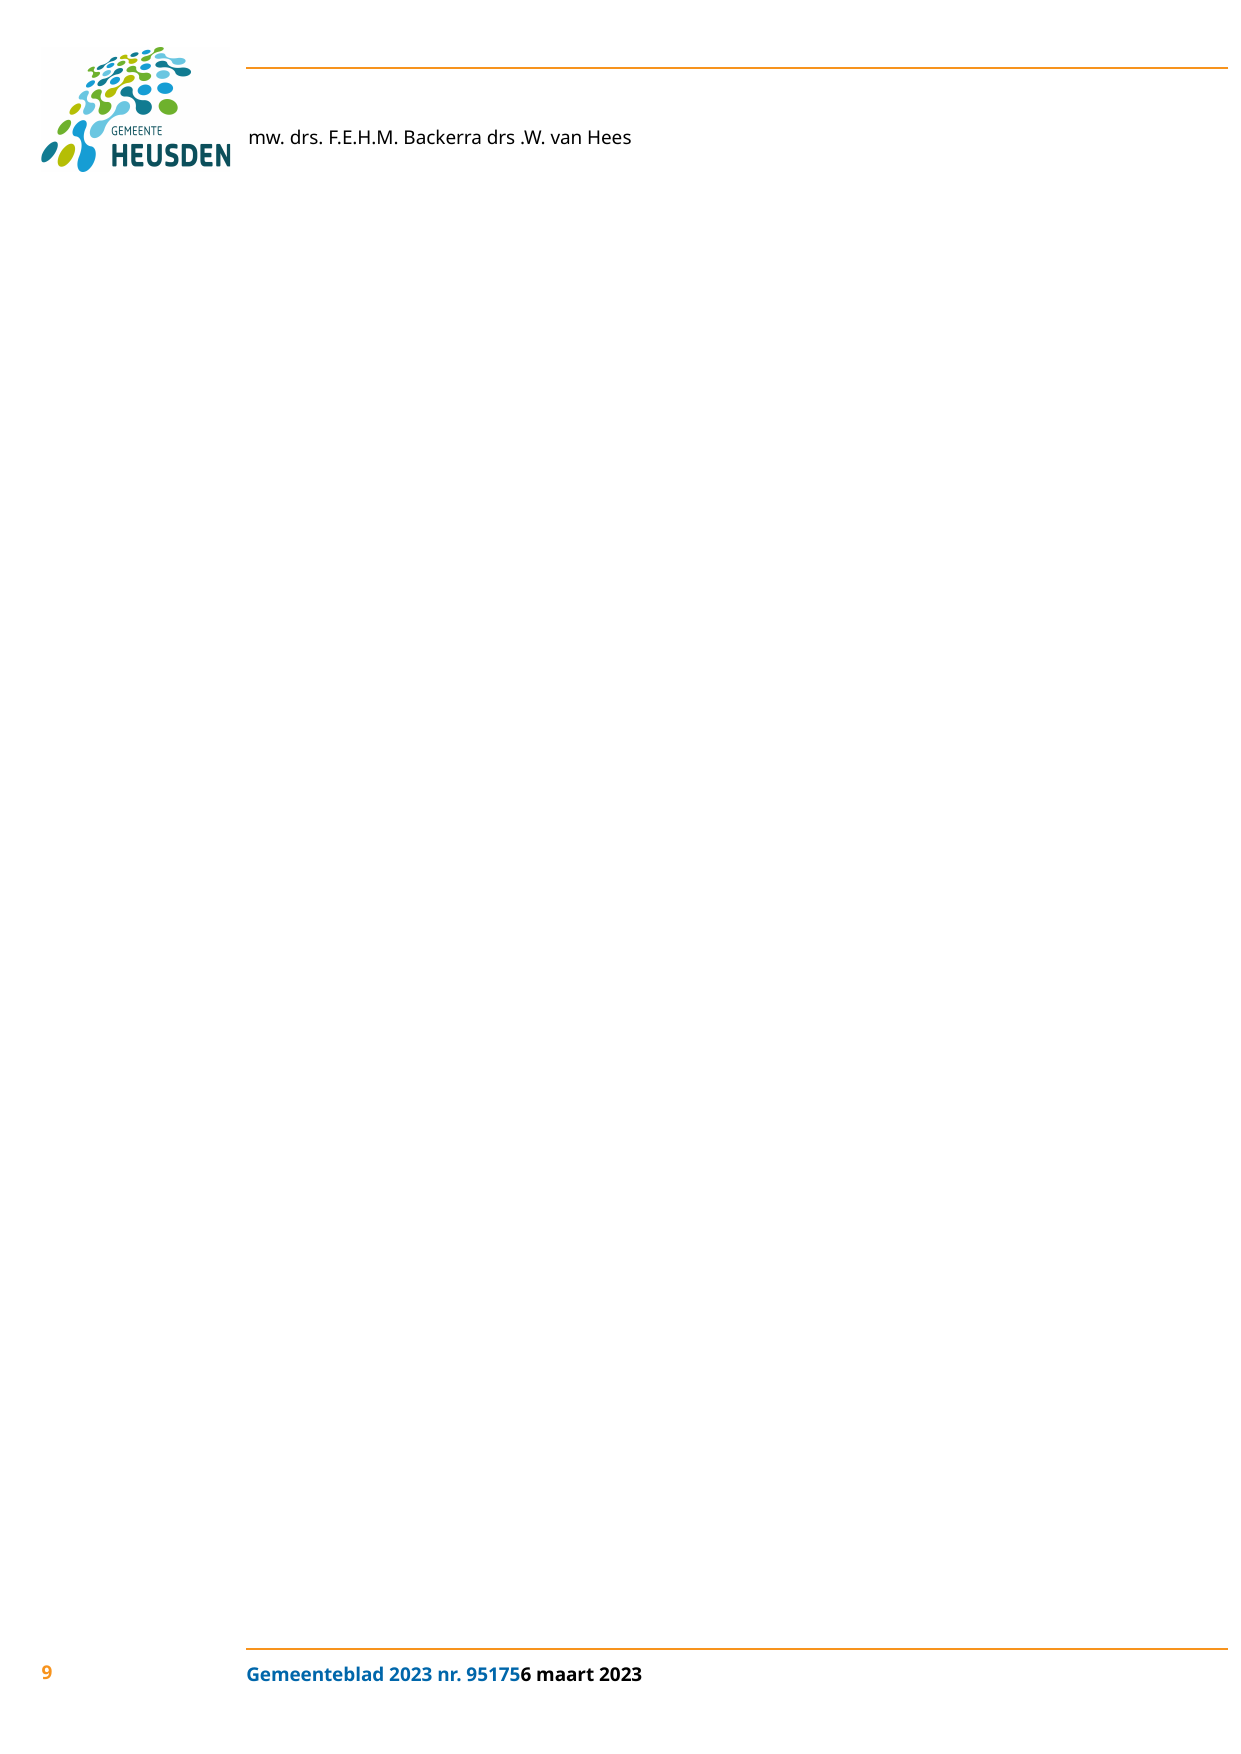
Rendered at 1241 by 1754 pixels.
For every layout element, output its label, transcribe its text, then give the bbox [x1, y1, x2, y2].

text mw. drs. F.E.H.M. Backerra drs .W. van Hees [248, 124, 1152, 150]
picture [41, 47, 231, 172]
